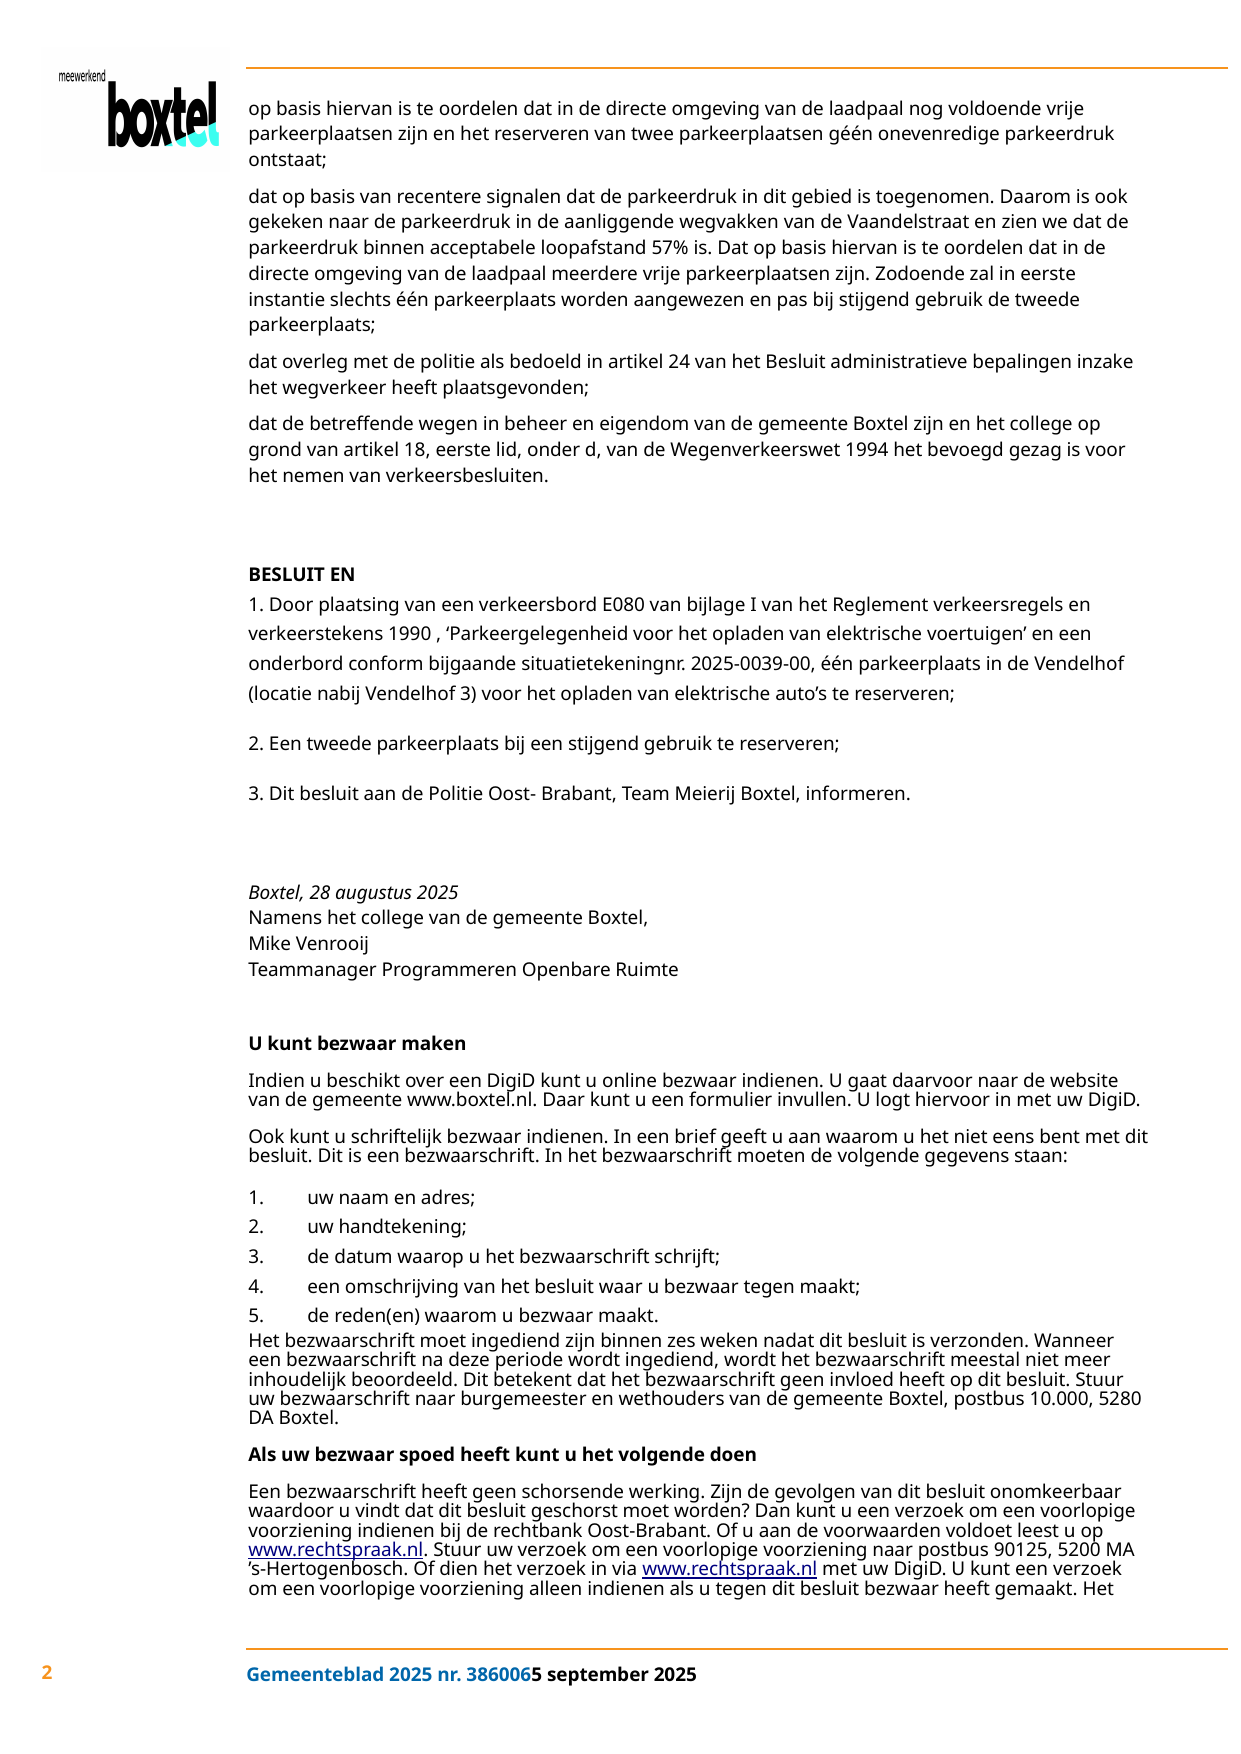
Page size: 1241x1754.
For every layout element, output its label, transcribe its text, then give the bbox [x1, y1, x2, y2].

text Een bezwaarschrift heeft geen schorsende werking. Zijn de gevolgen van dit besluit onomkeerbaar waardoor u vindt dat dit besluit geschorst moet worden? Dan kunt u een verzoek om een voorlopige voorziening indienen bij de rechtbank Oost-Brabant. Of u aan de voorwaarden voldoet leest u op www.rechtspraak.nl. Stuur uw verzoek om een voorlopige voorziening naar postbus 90125, 5200 MA ’s-Hertogenbosch. Of dien het verzoek in via www.rechtspraak.nl met uw DigiD. U kunt een verzoek om een voorlopige voorziening alleen indienen als u tegen dit besluit bezwaar heeft gemaakt. Het [248, 1483, 1152, 1599]
text dat overleg met de politie als bedoeld in artikel 24 van het Besluit administratieve bepalingen inzake het wegverkeer heeft plaatsgevonden; [248, 348, 1152, 400]
text BESLUIT EN [248, 561, 1152, 587]
text U kunt bezwaar maken [248, 1035, 1152, 1054]
text Indien u beschikt over een DigiD kunt u online bezwaar indienen. U gaat daarvoor naar de website van de gemeente www.boxtel.nl. Daar kunt u een formulier invullen. U logt hiervoor in met uw DigiD. [248, 1072, 1152, 1110]
text dat op basis van recentere signalen dat de parkeerdruk in dit gebied is toegenomen. Daarom is ook gekeken naar de parkeerdruk in de aanliggende wegvakken van de Vaandelstraat en zien we dat de parkeerdruk binnen acceptabele loopafstand 57% is. Dat op basis hiervan is te oordelen dat in de directe omgeving van de laadpaal meerdere vrije parkeerplaatsen zijn. Zodoende zal in eerste instantie slechts één parkeerplaats worden aangewezen en pas bij stijgend gebruik de tweede parkeerplaats; [248, 183, 1152, 337]
text Teammanager Programmeren Openbare Ruimte [248, 956, 1152, 982]
text op basis hiervan is te oordelen dat in de directe omgeving van de laadpaal nog voldoende vrije parkeerplaatsen zijn en het reserveren van twee parkeerplaatsen géén onevenredige parkeerdruk ontstaat; [248, 95, 1152, 172]
list de reden(en) waarom u bezwaar maakt. [248, 1302, 1152, 1328]
text Namens het college van de gemeente Boxtel, [248, 904, 1152, 930]
text 3. Dit besluit aan de Politie Oost- Brabant, Team Meierij Boxtel, informeren. [248, 781, 1152, 806]
text dat de betreffende wegen in beheer en eigendom van de gemeente Boxtel zijn en het college op grond van artikel 18, eerste lid, onder d, van de Wegenverkeerswet 1994 het bevoegd gezag is voor het nemen van verkeersbesluiten. [248, 411, 1152, 488]
text Ook kunt u schriftelijk bezwaar indienen. In een brief geeft u aan waarom u het niet eens bent met dit besluit. Dit is een bezwaarschrift. In het bezwaarschrift moeten de volgende gegevens staan: [248, 1128, 1152, 1166]
list de datum waarop u het bezwaarschrift schrijft; [248, 1243, 1152, 1269]
text Het bezwaarschrift moet ingediend zijn binnen zes weken nadat dit besluit is verzonden. Wanneer een bezwaarschrift na deze periode wordt ingediend, wordt het bezwaarschrift meestal niet meer inhoudelijk beoordeeld. Dit betekent dat het bezwaarschrift geen invloed heeft op dit besluit. Stuur uw bezwaarschrift naar burgemeester en wethouders van de gemeente Boxtel, postbus 10.000, 5280 DA Boxtel. [248, 1332, 1152, 1428]
list uw handtekening; [248, 1214, 1152, 1239]
list uw naam en adres; [248, 1184, 1152, 1210]
list een omschrijving van het besluit waar u bezwaar tegen maakt; [248, 1273, 1152, 1299]
text 1. Door plaatsing van een verkeersbord E080 van bijlage I van het Reglement verkeersregels en verkeerstekens 1990 , ‘Parkeergelegenheid voor het opladen van elektrische voertuigen’ en een onderbord conform bijgaande situatietekeningnr. 2025-0039-00, één parkeerplaats in de Vendelhof (locatie nabij Vendelhof 3) voor het opladen van elektrische auto’s te reserveren; [248, 591, 1152, 706]
picture [41, 47, 231, 172]
text Als uw bezwaar spoed heeft kunt u het volgende doen [248, 1446, 1152, 1465]
text 2. Een tweede parkeerplaats bij een stijgend gebruik te reserveren; [248, 730, 1152, 756]
text Mike Venrooij [248, 930, 1152, 956]
text Boxtel, 28 augustus 2025 [248, 879, 1152, 904]
